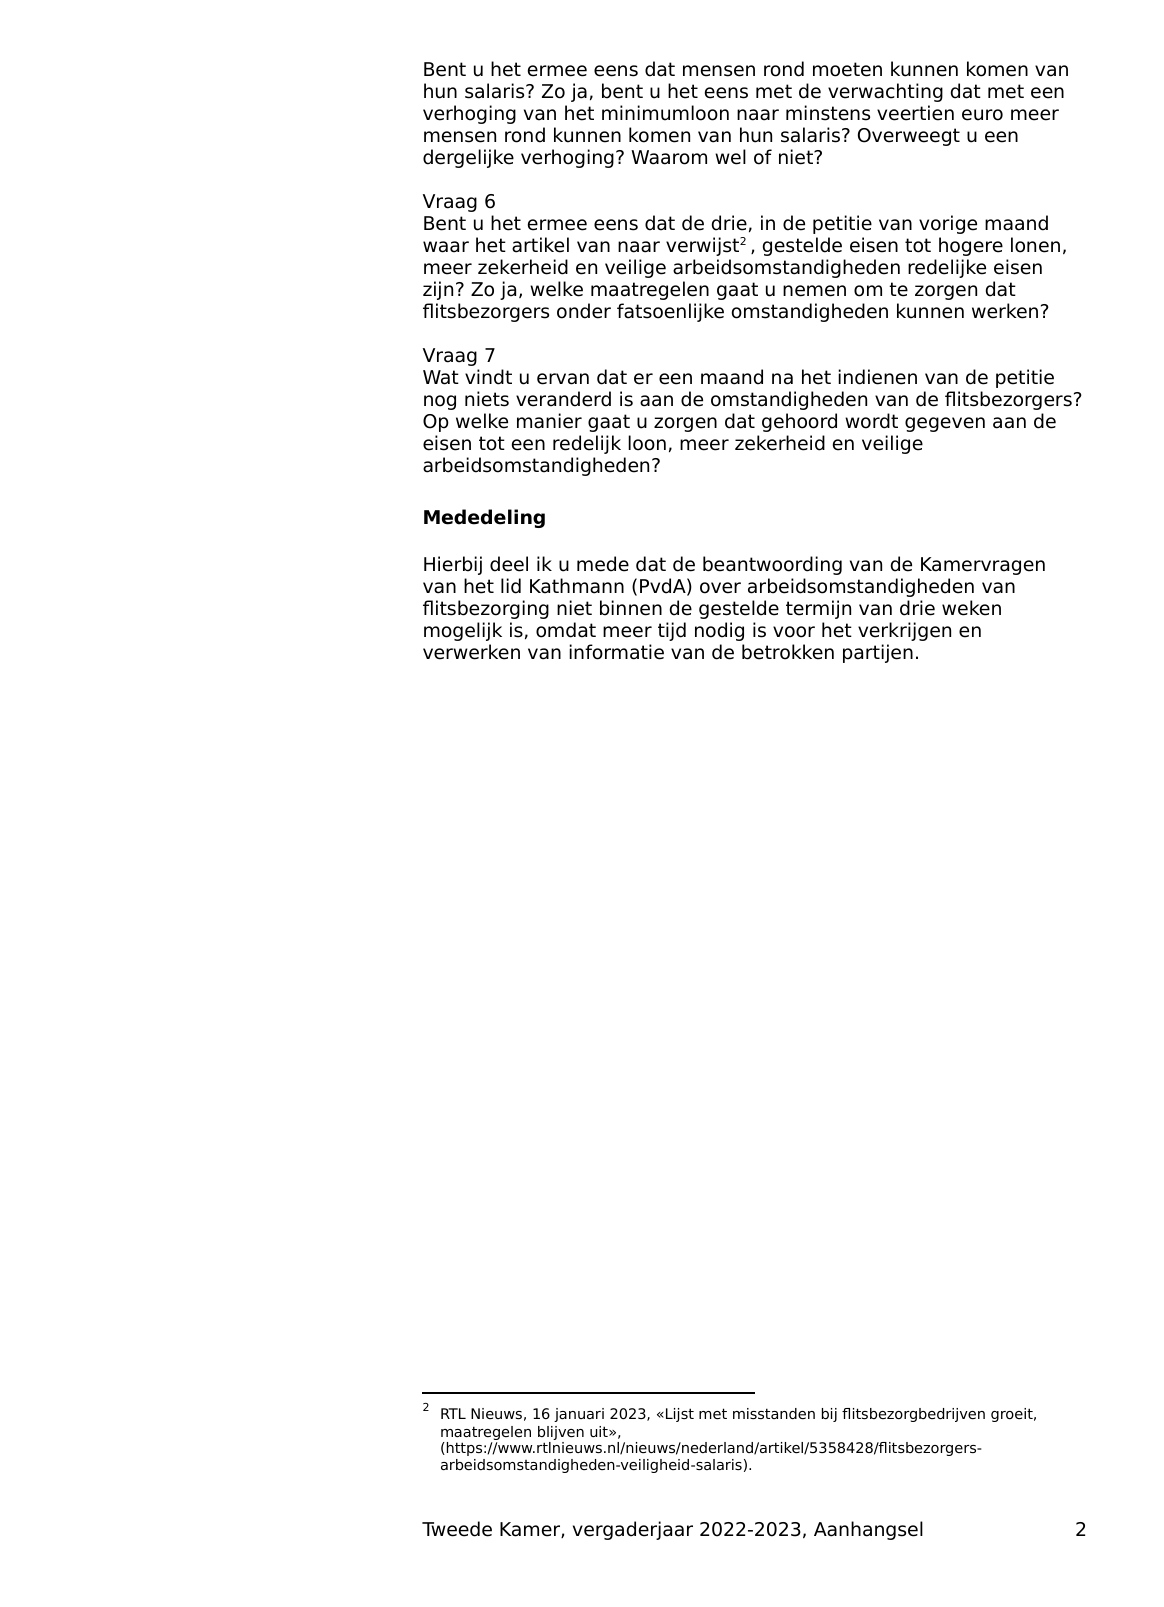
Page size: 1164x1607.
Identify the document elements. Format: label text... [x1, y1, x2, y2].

text Hierbij deel ik u mede dat de beantwoording van de Kamervragen van het lid Kathmann (PvdA) over arbeidsomstandigheden van flitsbezorging niet binnen de gestelde termijn van drie weken mogelijk is, omdat meer tijd nodig is voor het verkrijgen en verwerken van informatie van de betrokken partijen. [422, 554, 1087, 664]
text Bent u het ermee eens dat de drie, in de petitie van vorige maand waar het artikel van naar verwijst, gestelde eisen tot hogere lonen, meer zekerheid en veilige arbeidsomstandigheden redelijke eisen zijn? Zo ja, welke maatregelen gaat u nemen om te zorgen dat flitsbezorgers onder fatsoenlijke omstandigheden kunnen werken? [422, 213, 1087, 323]
text Vraag 6 [422, 191, 1087, 213]
text Vraag 7 [422, 345, 1087, 367]
text Bent u het ermee eens dat mensen rond moeten kunnen komen van hun salaris? Zo ja, bent u het eens met de verwachting dat met een verhoging van het minimumloon naar minstens veertien euro meer mensen rond kunnen komen van hun salaris? Overweegt u een dergelijke verhoging? Waarom wel of niet? [422, 59, 1087, 169]
text Wat vindt u ervan dat er een maand na het indienen van de petitie nog niets veranderd is aan de omstandigheden van de flitsbezorgers? Op welke manier gaat u zorgen dat gehoord wordt gegeven aan de eisen tot een redelijk loon, meer zekerheid en veilige arbeidsomstandigheden? [422, 367, 1087, 477]
text RTL Nieuws, 16 januari 2023, «Lijst met misstanden bij flitsbezorgbedrijven groeit, maatregelen blijven uit», (https://www.rtlnieuws.nl/nieuws/nederland/artikel/5358428/flitsbezorgers-arbeidsomstandigheden-veiligheid-salaris). [422, 1402, 1087, 1474]
subtitle Mededeling [422, 507, 1087, 529]
